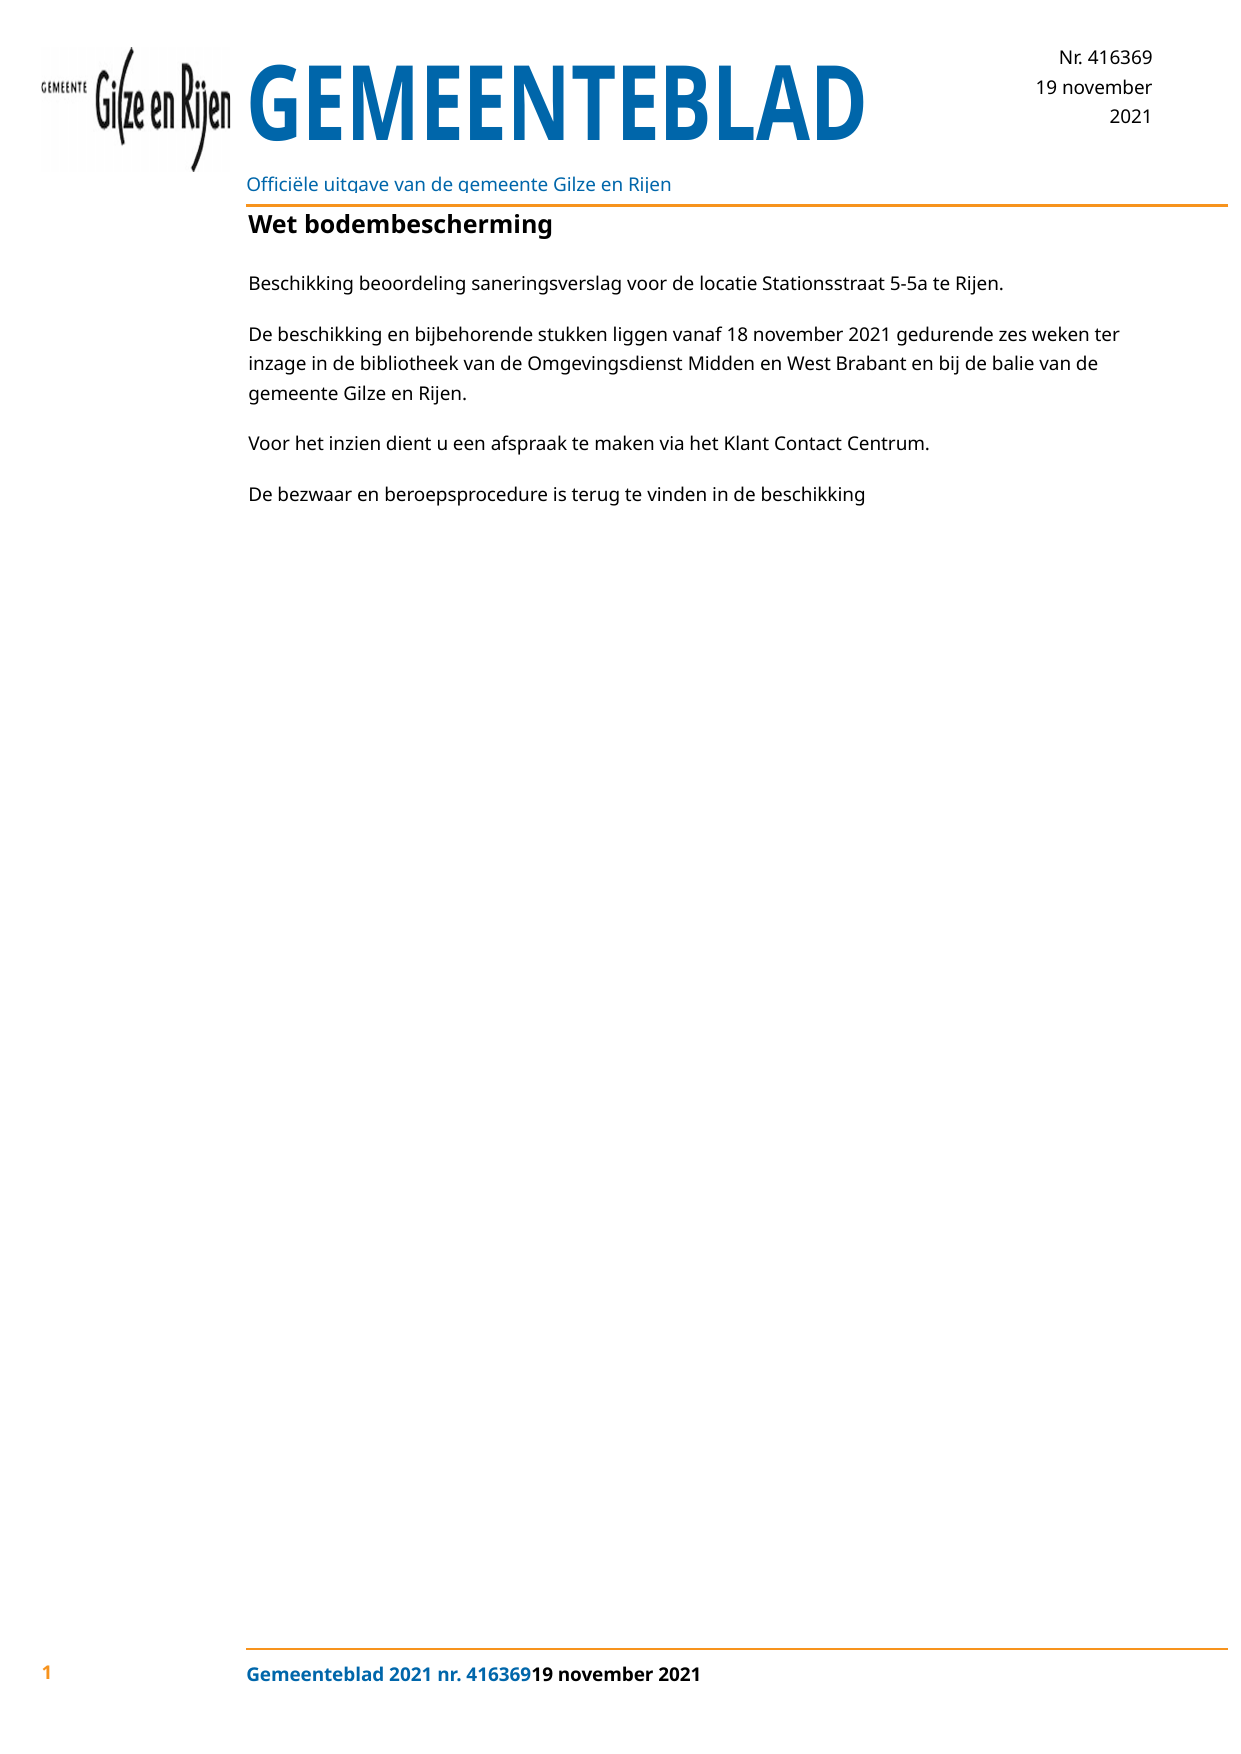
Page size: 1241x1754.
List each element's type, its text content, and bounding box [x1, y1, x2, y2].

text De beschikking en bijbehorende stukken liggen vanaf 18 november 2021 gedurende zes weken ter inzage in de bibliotheek van de Omgevingsdienst Midden en West Brabant en bij de balie van de gemeente Gilze en Rijen. [248, 321, 1152, 406]
text Beschikking beoordeling saneringsverslag voor de locatie Stationsstraat 5-5a te Rijen. [248, 270, 1152, 296]
picture [41, 47, 231, 172]
text Voor het inzien dient u een afspraak te maken via het Klant Contact Centrum. [248, 430, 1152, 456]
text De bezwaar en beroepsprocedure is terug te vinden in de beschikking [248, 481, 1152, 506]
text Wet bodembescherming [248, 207, 1152, 241]
